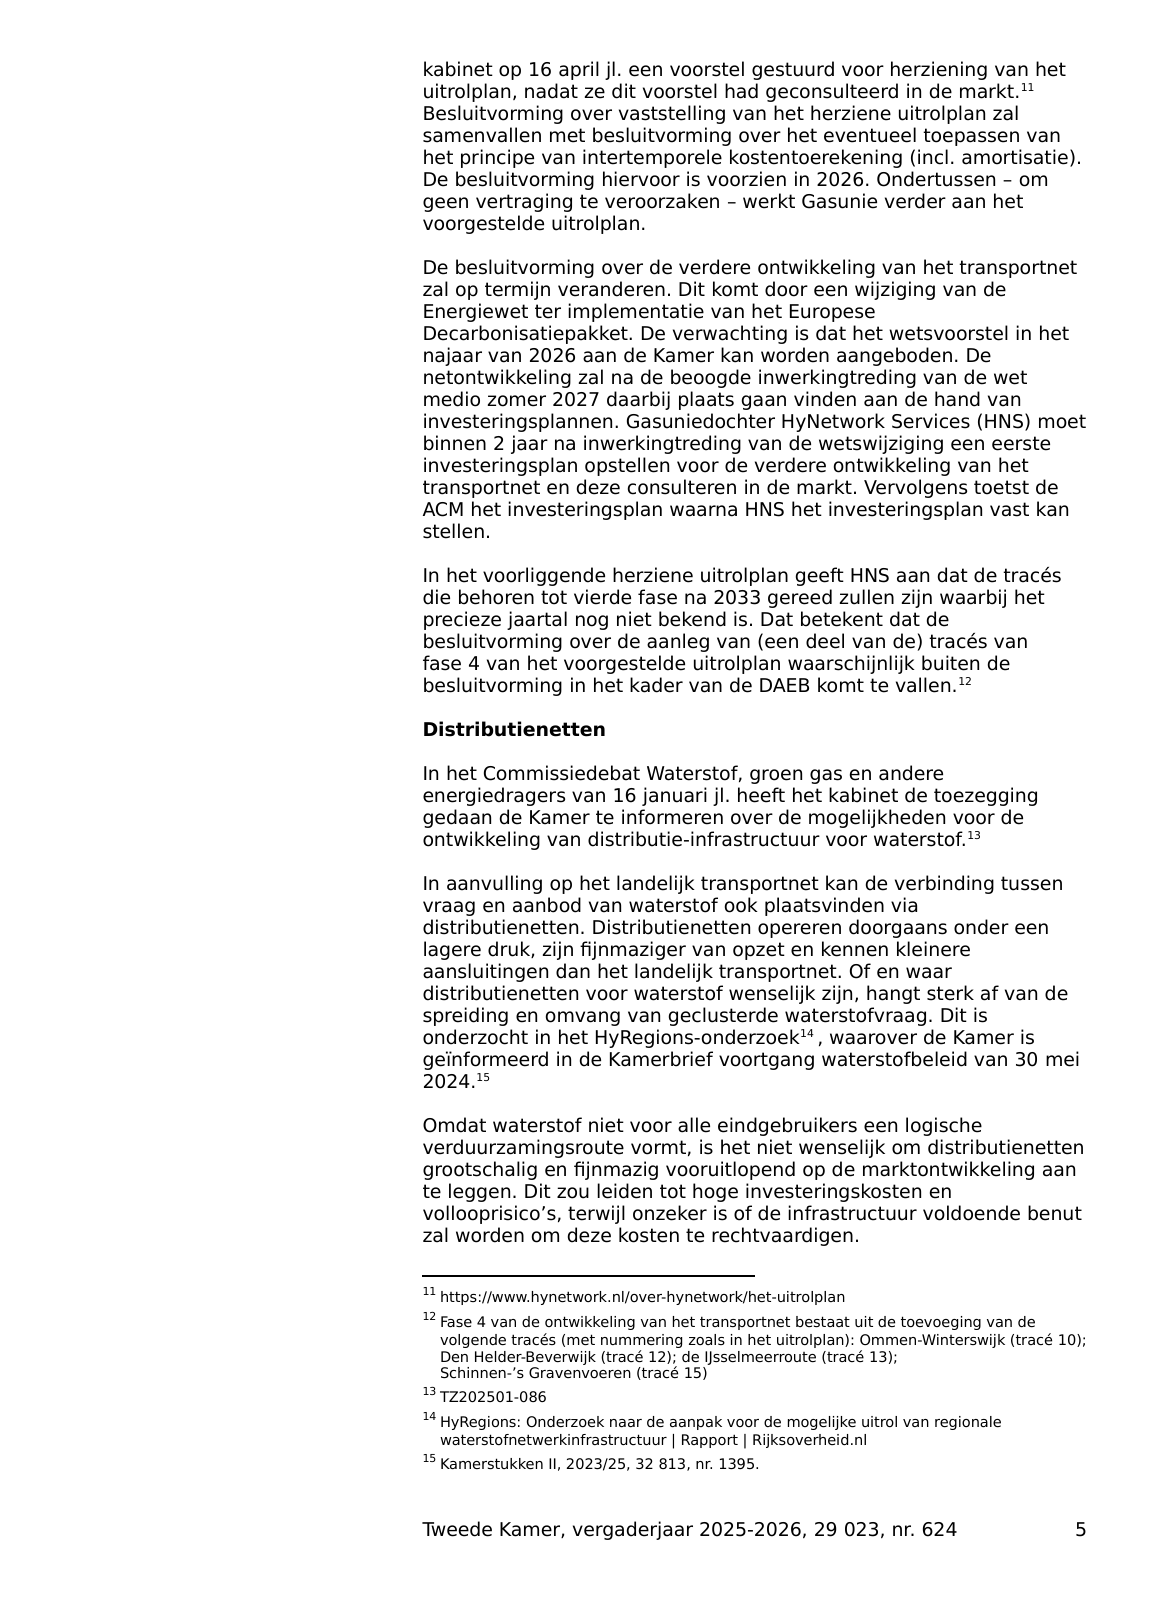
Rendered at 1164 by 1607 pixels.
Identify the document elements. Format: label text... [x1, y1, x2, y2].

text In aanvulling op het landelijk transportnet kan de verbinding tussen vraag en aanbod van waterstof ook plaatsvinden via distributienetten. Distributienetten opereren doorgaans onder een lagere druk, zijn fijnmaziger van opzet en kennen kleinere aansluitingen dan het landelijk transportnet. Of en waar distributienetten voor waterstof wenselijk zijn, hangt sterk af van de spreiding en omvang van geclusterde waterstofvraag. Dit is onderzocht in het HyRegions-onderzoek, waarover de Kamer is geïnformeerd in de Kamerbrief voortgang waterstofbeleid van 30 mei 2024. [422, 873, 1087, 1093]
text Fase 4 van de ontwikkeling van het transportnet bestaat uit de toevoeging van de volgende tracés (met nummering zoals in het uitrolplan): Ommen-Winterswijk (tracé 10); Den Helder-Beverwijk (tracé 12); de IJsselmeerroute (tracé 13); Schinnen-’s Gravenvoeren (tracé 15) [422, 1310, 1087, 1382]
text kabinet op 16 april jl. een voorstel gestuurd voor herziening van het uitrolplan, nadat ze dit voorstel had geconsulteerd in de markt. Besluitvorming over vaststelling van het herziene uitrolplan zal samenvallen met besluitvorming over het eventueel toepassen van het principe van intertemporele kostentoerekening (incl. amortisatie). De besluitvorming hiervoor is voorzien in 2026. Ondertussen – om geen vertraging te veroorzaken – werkt Gasunie verder aan het voorgestelde uitrolplan. [422, 59, 1087, 235]
subtitle Distributienetten [422, 719, 1087, 741]
text Kamerstukken II, 2023/25, 32 813, nr. 1395. [422, 1452, 1087, 1474]
text In het Commissiedebat Waterstof, groen gas en andere energiedragers van 16 januari jl. heeft het kabinet de toezegging gedaan de Kamer te informeren over de mogelijkheden voor de ontwikkeling van distributie-infrastructuur voor waterstof. [422, 763, 1087, 851]
text TZ202501-086 [422, 1385, 1087, 1407]
text HyRegions: Onderzoek naar de aanpak voor de mogelijke uitrol van regionale waterstofnetwerkinfrastructuur | Rapport | Rijksoverheid.nl [422, 1410, 1087, 1449]
text In het voorliggende herziene uitrolplan geeft HNS aan dat de tracés die behoren tot vierde fase na 2033 gereed zullen zijn waarbij het precieze jaartal nog niet bekend is. Dat betekent dat de besluitvorming over de aanleg van (een deel van de) tracés van fase 4 van het voorgestelde uitrolplan waarschijnlijk buiten de besluitvorming in het kader van de DAEB komt te vallen. [422, 565, 1087, 697]
text De besluitvorming over de verdere ontwikkeling van het transportnet zal op termijn veranderen. Dit komt door een wijziging van de Energiewet ter implementatie van het Europese Decarbonisatiepakket. De verwachting is dat het wetsvoorstel in het najaar van 2026 aan de Kamer kan worden aangeboden. De netontwikkeling zal na de beoogde inwerkingtreding van de wet medio zomer 2027 daarbij plaats gaan vinden aan de hand van investeringsplannen. Gasuniedochter HyNetwork Services (HNS) moet binnen 2 jaar na inwerkingtreding van de wetswijziging een eerste investeringsplan opstellen voor de verdere ontwikkeling van het transportnet en deze consulteren in de markt. Vervolgens toetst de ACM het investeringsplan waarna HNS het investeringsplan vast kan stellen. [422, 257, 1087, 543]
text Omdat waterstof niet voor alle eindgebruikers een logische verduurzamingsroute vormt, is het niet wenselijk om distributienetten grootschalig en fijnmazig vooruitlopend op de marktontwikkeling aan te leggen. Dit zou leiden tot hoge investeringskosten en vollooprisico’s, terwijl onzeker is of de infrastructuur voldoende benut zal worden om deze kosten te rechtvaardigen. [422, 1115, 1087, 1247]
text https://www.hynetwork.nl/over-hynetwork/het-uitrolplan [422, 1285, 1087, 1307]
